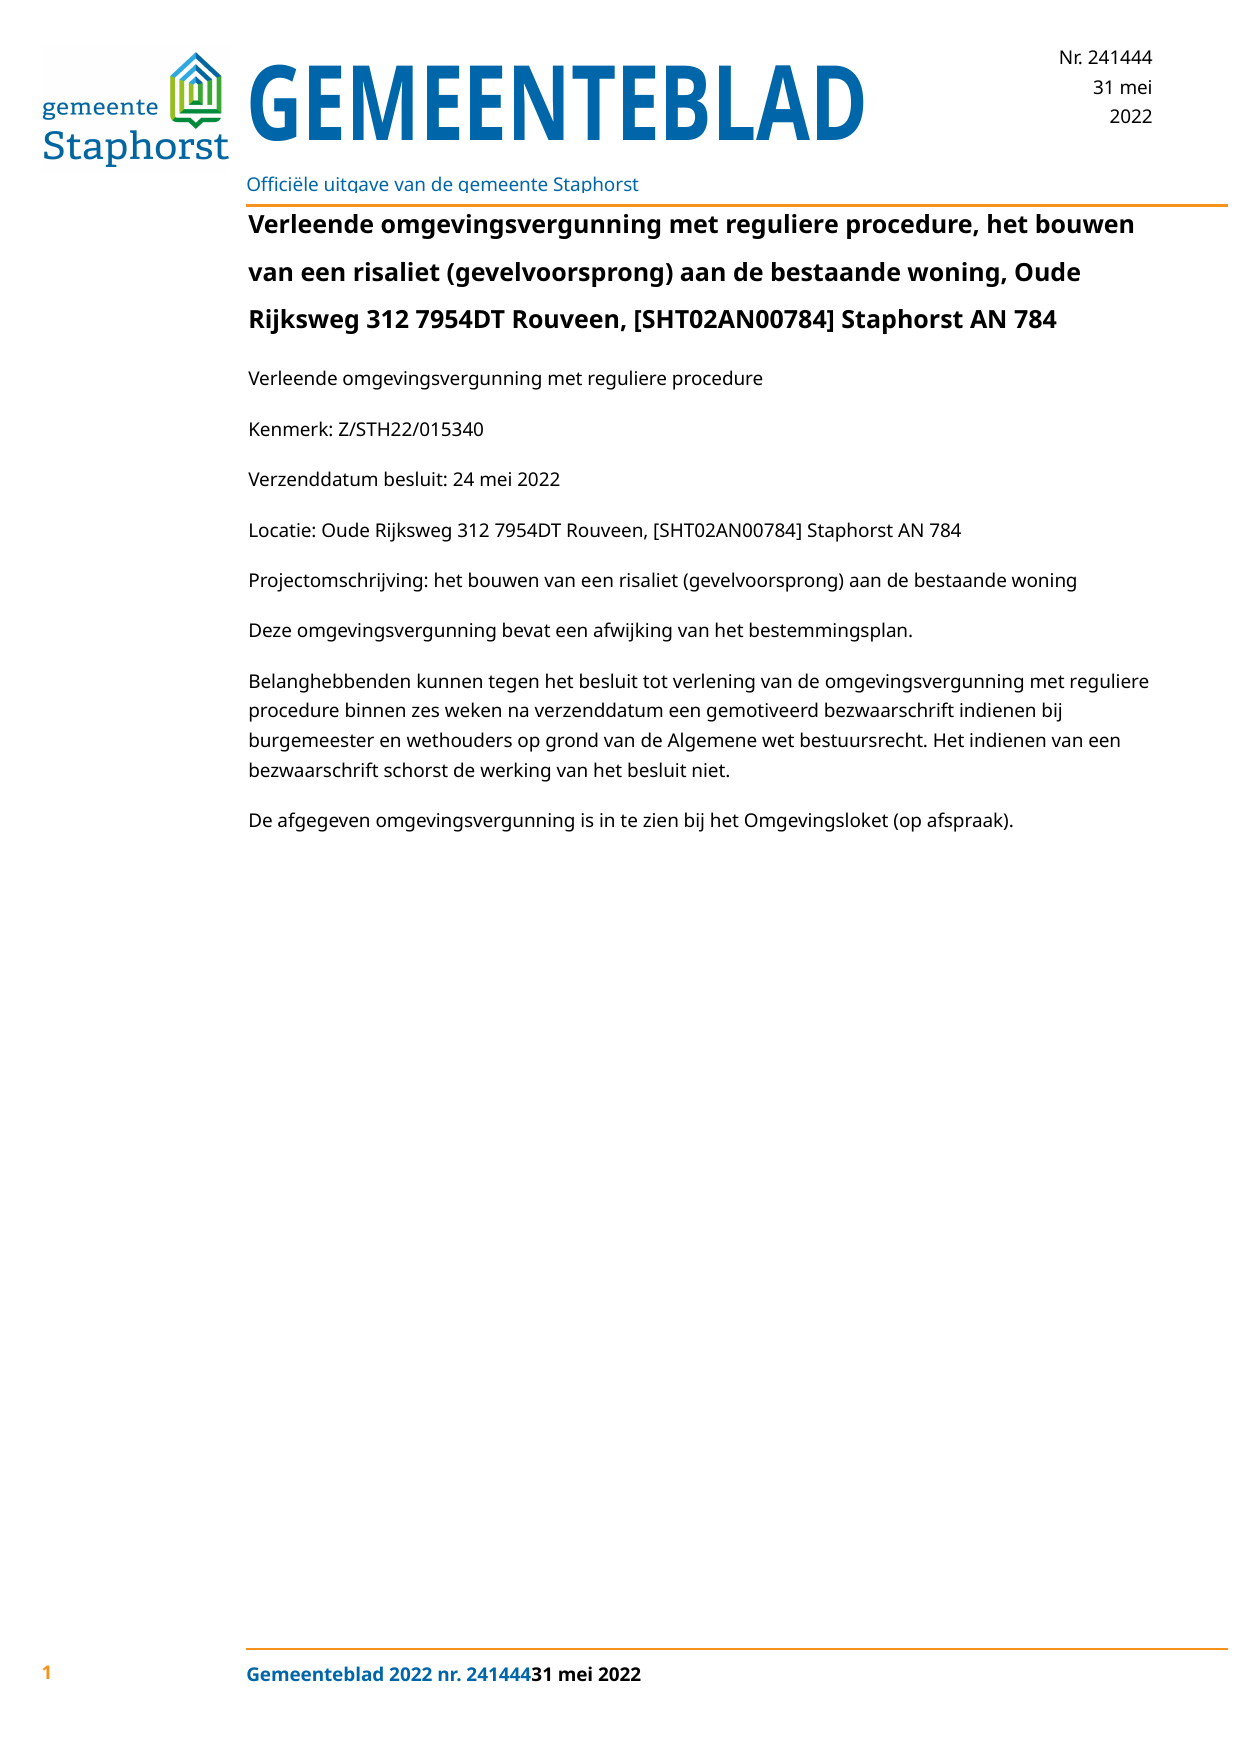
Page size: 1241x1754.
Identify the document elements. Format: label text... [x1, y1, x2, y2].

text Kenmerk: Z/STH22/015340 [248, 416, 1152, 442]
text Locatie: Oude Rijksweg 312 7954DT Rouveen, [SHT02AN00784] Staphorst AN 784 [248, 517, 1152, 542]
text Deze omgevingsvergunning bevat een afwijking van het bestemmingsplan. [248, 618, 1152, 643]
text Verleende omgevingsvergunning met reguliere procedure [248, 366, 1152, 391]
text Belanghebbenden kunnen tegen het besluit tot verlening van de omgevingsvergunning met reguliere procedure binnen zes weken na verzenddatum een gemotiveerd bezwaarschrift indienen bij burgemeester en wethouders op grond van de Algemene wet bestuursrecht. Het indienen van een bezwaarschrift schorst de werking van het besluit niet. [248, 668, 1152, 782]
text Projectomschrijving: het bouwen van een risaliet (gevelvoorsprong) aan de bestaande woning [248, 567, 1152, 593]
text De afgegeven omgevingsvergunning is in te zien bij het Omgevingsloket (op afspraak). [248, 807, 1152, 833]
text Verleende omgevingsvergunning met reguliere procedure, het bouwen van een risaliet (gevelvoorsprong) aan de bestaande woning, Oude Rijksweg 312 7954DT Rouveen, [SHT02AN00784] Staphorst AN 784 [248, 207, 1152, 336]
picture [41, 47, 231, 172]
text Verzenddatum besluit: 24 mei 2022 [248, 466, 1152, 492]
